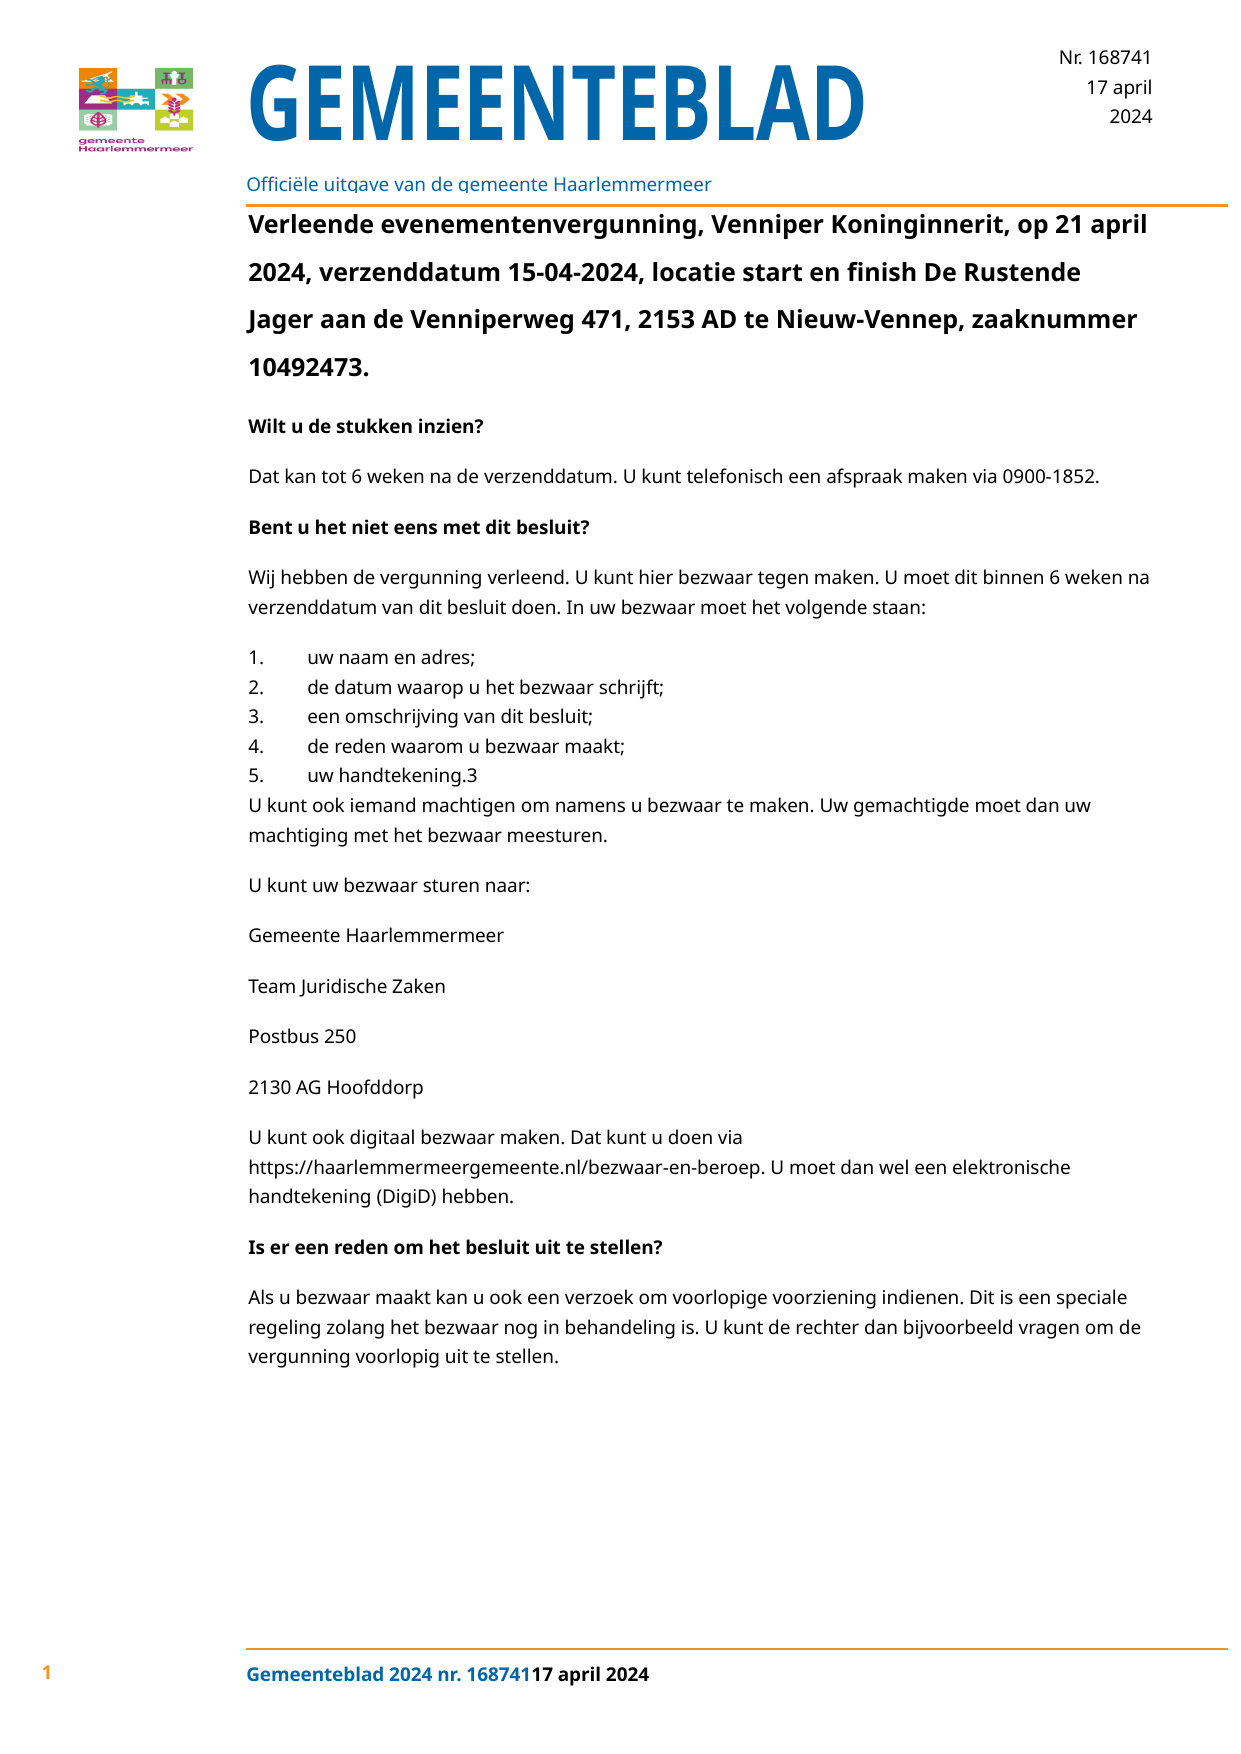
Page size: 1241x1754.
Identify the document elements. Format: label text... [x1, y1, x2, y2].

text U kunt uw bezwaar sturen naar: [248, 872, 1152, 898]
text Bent u het niet eens met dit besluit? [248, 514, 1152, 540]
text U kunt ook iemand machtigen om namens u bezwaar te maken. Uw gemachtigde moet dan uw machtiging met het bezwaar meesturen. [248, 792, 1152, 848]
text Als u bezwaar maakt kan u ook een verzoek om voorlopige voorziening indienen. Dit is een speciale regeling zolang het bezwaar nog in behandeling is. U kunt de rechter dan bijvoorbeeld vragen om de vergunning voorlopig uit te stellen. [248, 1284, 1152, 1369]
text Wilt u de stukken inzien? [248, 413, 1152, 439]
text Postbus 250 [248, 1023, 1152, 1049]
text U kunt ook digitaal bezwaar maken. Dat kunt u doen via https://haarlemmermeergemeente.nl/bezwaar-en-beroep. U moet dan wel een elektronische handtekening (DigiD) hebben. [248, 1124, 1152, 1209]
text Dat kan tot 6 weken na de verzenddatum. U kunt telefonisch een afspraak maken via 0900-1852. [248, 463, 1152, 489]
list een omschrijving van dit besluit; [248, 703, 1152, 729]
picture [41, 47, 231, 172]
list de datum waarop u het bezwaar schrijft; [248, 674, 1152, 700]
text Verleende evenementenvergunning, Venniper Koninginnerit, op 21 april 2024, verzenddatum 15-04-2024, locatie start en finish De Rustende Jager aan de Venniperweg 471, 2153 AD te Nieuw-Vennep, zaaknummer 10492473. [248, 207, 1152, 384]
text Team Juridische Zaken [248, 973, 1152, 999]
text 2130 AG Hoofddorp [248, 1074, 1152, 1100]
text Wij hebben de vergunning verleend. U kunt hier bezwaar tegen maken. U moet dit binnen 6 weken na verzenddatum van dit besluit doen. In uw bezwaar moet het volgende staan: [248, 564, 1152, 620]
text Gemeente Haarlemmermeer [248, 923, 1152, 948]
list uw handtekening.3 [248, 763, 1152, 788]
text Is er een reden om het besluit uit te stellen? [248, 1234, 1152, 1260]
list uw naam en adres; [248, 644, 1152, 670]
list de reden waarom u bezwaar maakt; [248, 733, 1152, 759]
